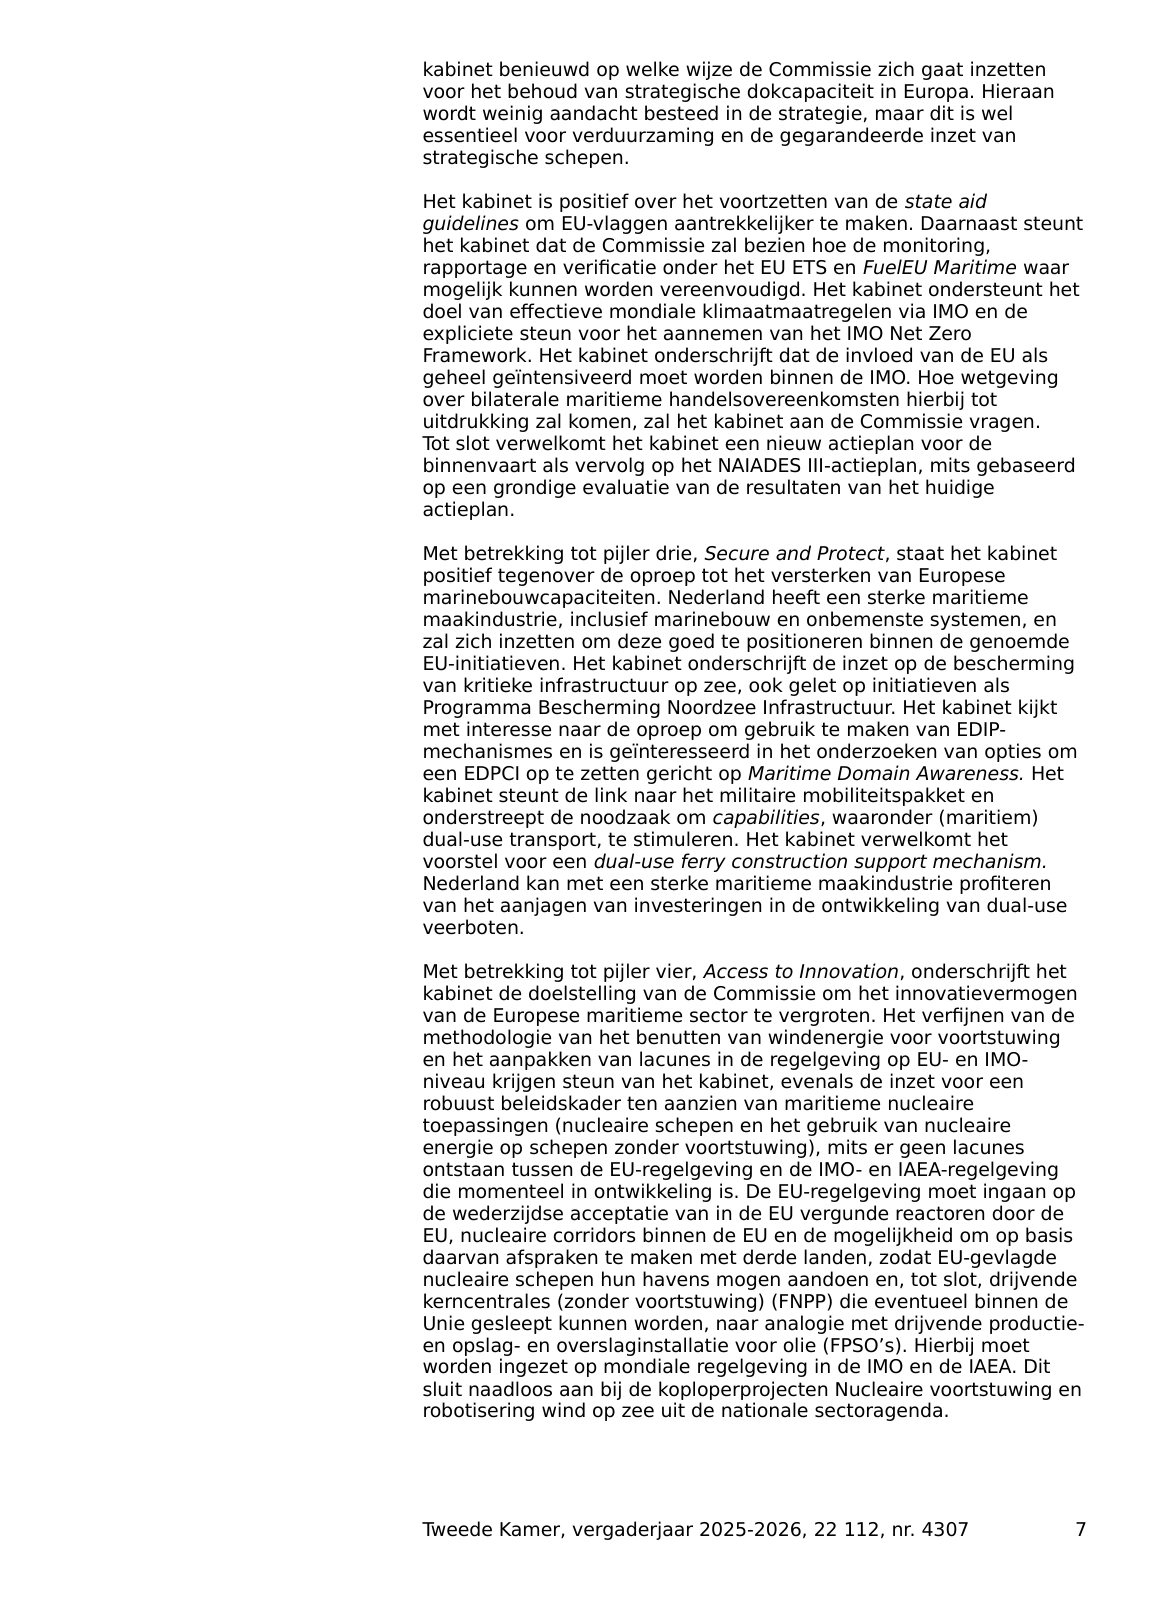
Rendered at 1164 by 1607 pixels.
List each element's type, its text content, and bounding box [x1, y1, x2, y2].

text kabinet benieuwd op welke wijze de Commissie zich gaat inzetten voor het behoud van strategische dokcapaciteit in Europa. Hieraan wordt weinig aandacht besteed in de strategie, maar dit is wel essentieel voor verduurzaming en de gegarandeerde inzet van strategische schepen. [422, 59, 1087, 169]
text Met betrekking tot pijler drie, Secure and Protect, staat het kabinet positief tegenover de oproep tot het versterken van Europese marinebouwcapaciteiten. Nederland heeft een sterke maritieme maakindustrie, inclusief marinebouw en onbemenste systemen, en zal zich inzetten om deze goed te positioneren binnen de genoemde EU-initiatieven. Het kabinet onderschrijft de inzet op de bescherming van kritieke infrastructuur op zee, ook gelet op initiatieven als Programma Bescherming Noordzee Infrastructuur. Het kabinet kijkt met interesse naar de oproep om gebruik te maken van EDIP-mechanismes en is geïnteresseerd in het onderzoeken van opties om een EDPCI op te zetten gericht op Maritime Domain Awareness. Het kabinet steunt de link naar het militaire mobiliteitspakket en onderstreept de noodzaak om capabilities, waaronder (maritiem) dual-use transport, te stimuleren. Het kabinet verwelkomt het voorstel voor een dual-use ferry construction support mechanism. Nederland kan met een sterke maritieme maakindustrie profiteren van het aanjagen van investeringen in de ontwikkeling van dual-use veerboten. [422, 543, 1087, 939]
text Met betrekking tot pijler vier, Access to Innovation, onderschrijft het kabinet de doelstelling van de Commissie om het innovatievermogen van de Europese maritieme sector te vergroten. Het verfijnen van de methodologie van het benutten van windenergie voor voortstuwing en het aanpakken van lacunes in de regelgeving op EU- en IMO-niveau krijgen steun van het kabinet, evenals de inzet voor een robuust beleidskader ten aanzien van maritieme nucleaire toepassingen (nucleaire schepen en het gebruik van nucleaire energie op schepen zonder voortstuwing), mits er geen lacunes ontstaan tussen de EU-regelgeving en de IMO- en IAEA-regelgeving die momenteel in ontwikkeling is. De EU-regelgeving moet ingaan op de wederzijdse acceptatie van in de EU vergunde reactoren door de EU, nucleaire corridors binnen de EU en de mogelijkheid om op basis daarvan afspraken te maken met derde landen, zodat EU-gevlagde nucleaire schepen hun havens mogen aandoen en, tot slot, drijvende kerncentrales (zonder voortstuwing) (FNPP) die eventueel binnen de Unie gesleept kunnen worden, naar analogie met drijvende productie- en opslag- en overslaginstallatie voor olie (FPSO’s). Hierbij moet worden ingezet op mondiale regelgeving in de IMO en de IAEA. Dit sluit naadloos aan bij de koploperprojecten Nucleaire voortstuwing en robotisering wind op zee uit de nationale sectoragenda. [422, 961, 1087, 1422]
text Het kabinet is positief over het voortzetten van de state aid guidelines om EU-vlaggen aantrekkelijker te maken. Daarnaast steunt het kabinet dat de Commissie zal bezien hoe de monitoring, rapportage en verificatie onder het EU ETS en FuelEU Maritime waar mogelijk kunnen worden vereenvoudigd. Het kabinet ondersteunt het doel van effectieve mondiale klimaatmaatregelen via IMO en de expliciete steun voor het aannemen van het IMO Net Zero Framework. Het kabinet onderschrijft dat de invloed van de EU als geheel geïntensiveerd moet worden binnen de IMO. Hoe wetgeving over bilaterale maritieme handelsovereenkomsten hierbij tot uitdrukking zal komen, zal het kabinet aan de Commissie vragen. [422, 191, 1087, 433]
text Tot slot verwelkomt het kabinet een nieuw actieplan voor de binnenvaart als vervolg op het NAIADES III-actieplan, mits gebaseerd op een grondige evaluatie van de resultaten van het huidige actieplan. [422, 433, 1087, 521]
